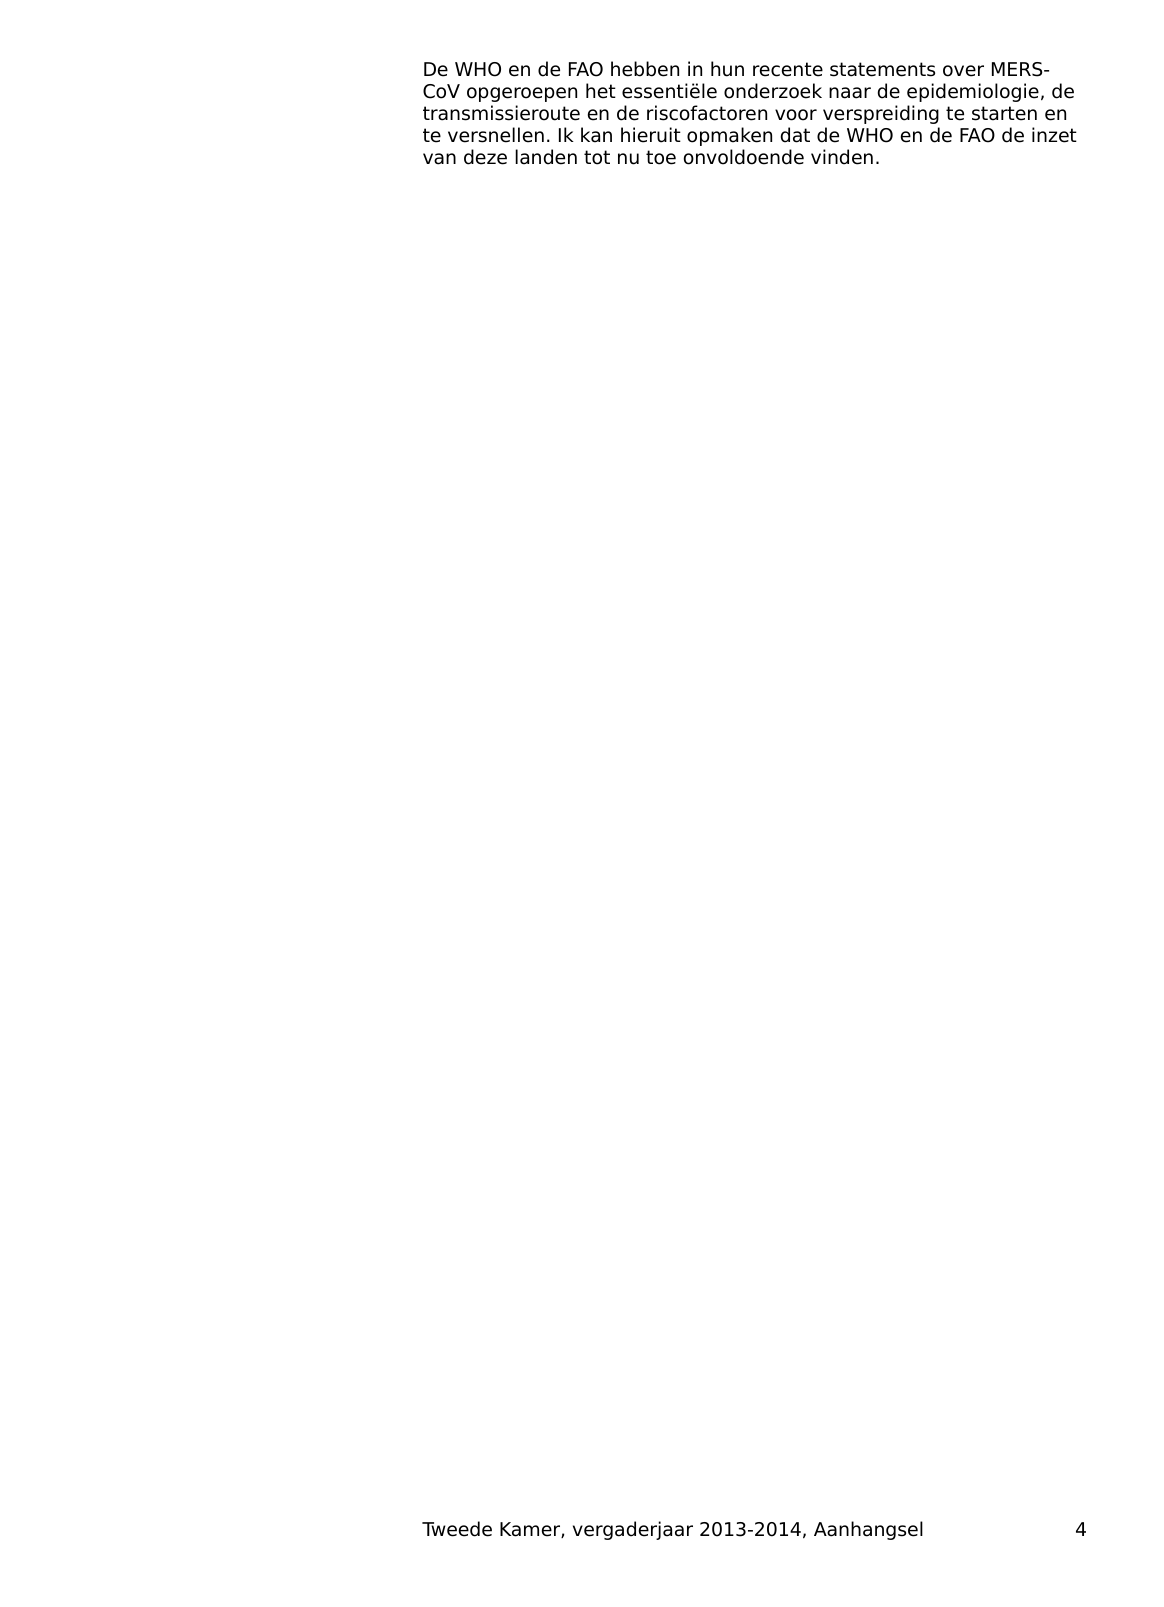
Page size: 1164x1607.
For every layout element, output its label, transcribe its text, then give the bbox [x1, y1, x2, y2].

text De WHO en de FAO hebben in hun recente statements over MERS-CoV opgeroepen het essentiële onderzoek naar de epidemiologie, de transmissieroute en de riscofactoren voor verspreiding te starten en te versnellen. Ik kan hieruit opmaken dat de WHO en de FAO de inzet van deze landen tot nu toe onvoldoende vinden. [422, 59, 1087, 169]
